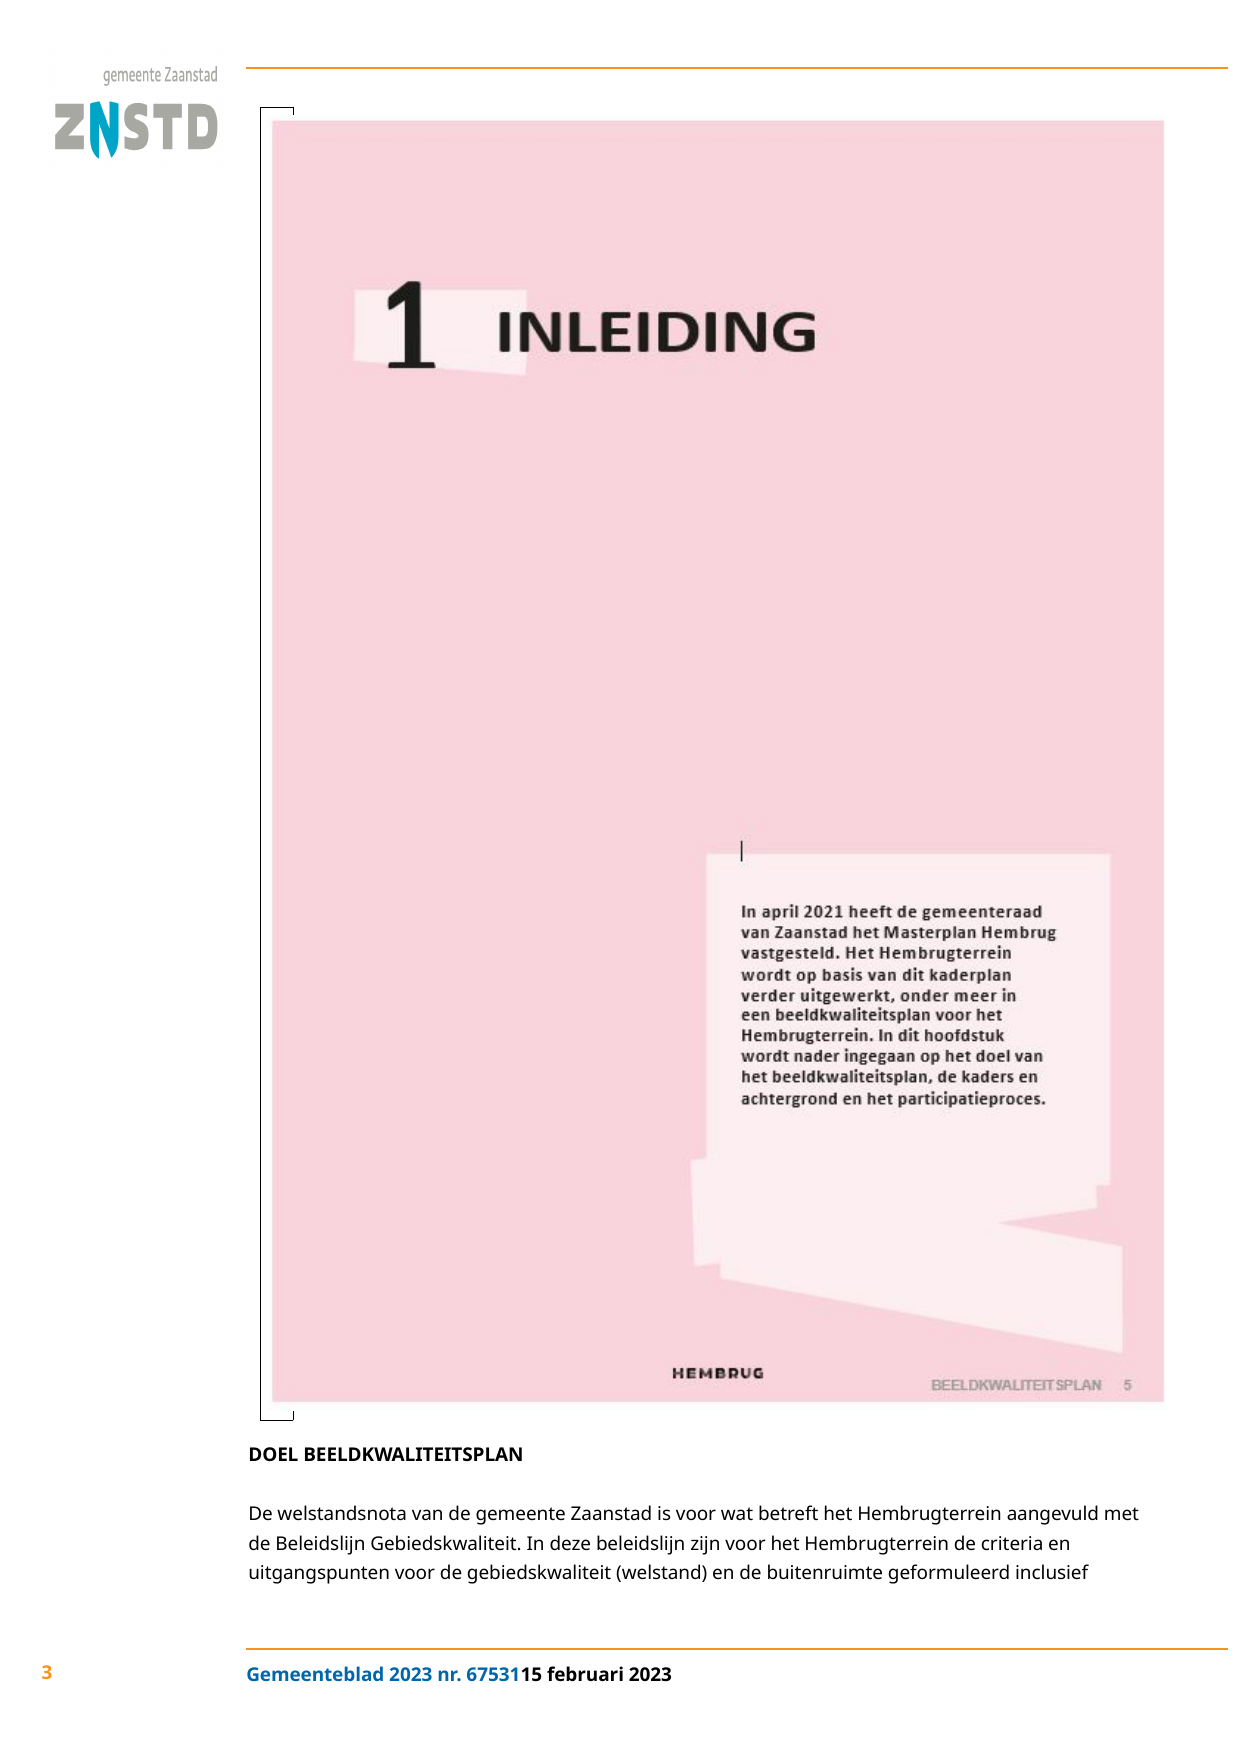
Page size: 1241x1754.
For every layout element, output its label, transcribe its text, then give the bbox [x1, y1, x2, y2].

picture [41, 47, 231, 172]
text De welstandsnota van de gemeente Zaanstad is voor wat betreft het Hembrugterrein aangevuld met de Beleidslijn Gebiedskwaliteit. In deze beleidslijn zijn voor het Hembrugterrein de criteria en uitgangspunten voor de gebiedskwaliteit (welstand) en de buitenruimte geformuleerd inclusief [248, 1500, 1152, 1585]
picture [268, 115, 1173, 1411]
text DOEL BEELDKWALITEITSPLAN [248, 1441, 1152, 1467]
